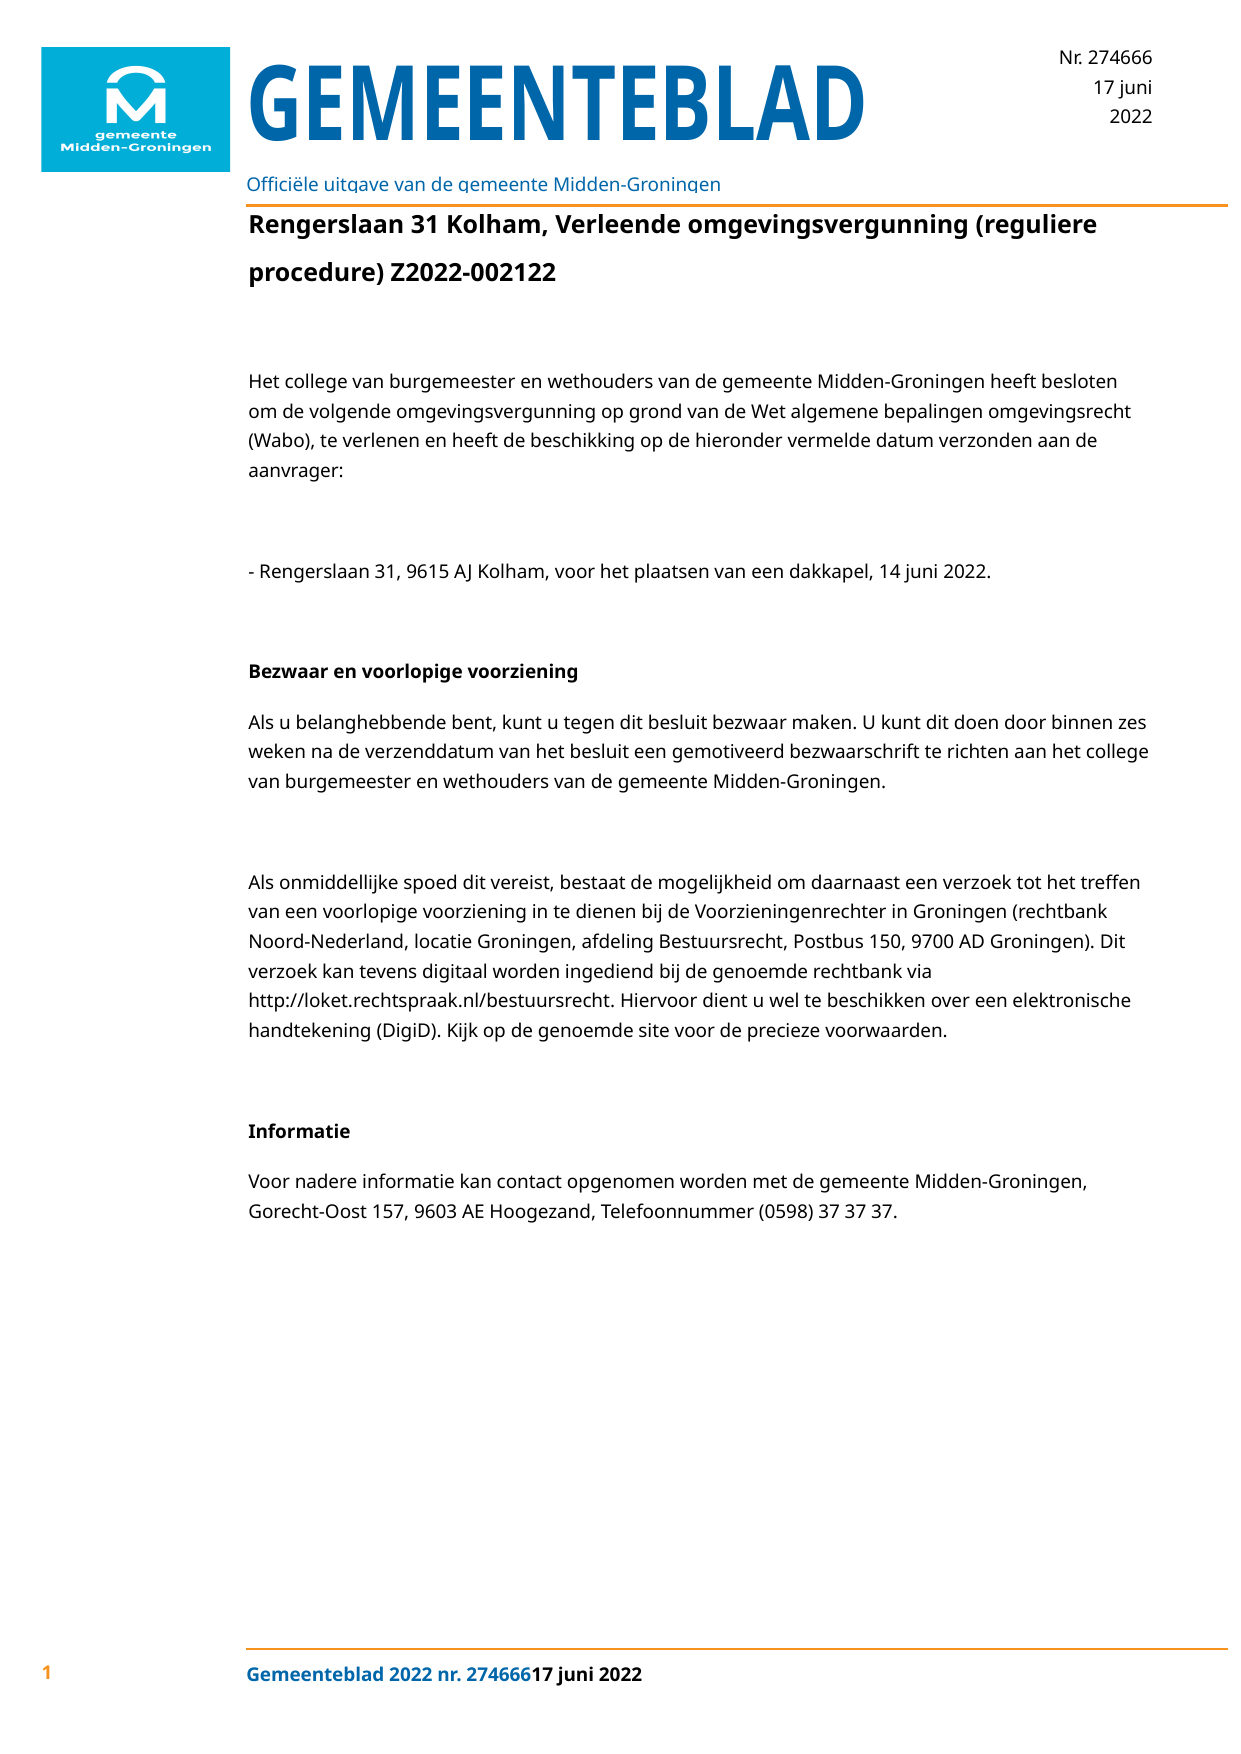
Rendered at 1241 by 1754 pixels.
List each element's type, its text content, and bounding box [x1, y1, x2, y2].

text Rengerslaan 31 Kolham, Verleende omgevingsvergunning (reguliere procedure) Z2022-002122 [248, 207, 1152, 288]
text Voor nadere informatie kan contact opgenomen worden met de gemeente Midden-Groningen, Gorecht-Oost 157, 9603 AE Hoogezand, Telefoonnummer (0598) 37 37 37. [248, 1168, 1152, 1224]
text Als onmiddellijke spoed dit vereist, bestaat de mogelijkheid om daarnaast een verzoek tot het treffen van een voorlopige voorziening in te dienen bij de Voorzieningenrechter in Groningen (rechtbank Noord-Nederland, locatie Groningen, afdeling Bestuursrecht, Postbus 150, 9700 AD Groningen). Dit verzoek kan tevens digitaal worden ingediend bij de genoemde rechtbank via http://loket.rechtspraak.nl/bestuursrecht. Hiervoor dient u wel te beschikken over een elektronische handtekening (DigiD). Kijk op de genoemde site voor de precieze voorwaarden. [248, 869, 1152, 1043]
text Als u belanghebbende bent, kunt u tegen dit besluit bezwaar maken. U kunt dit doen door binnen zes weken na de verzenddatum van het besluit een gemotiveerd bezwaarschrift te richten aan het college van burgemeester en wethouders van de gemeente Midden-Groningen. [248, 709, 1152, 794]
picture [107, 89, 165, 122]
picture [108, 66, 164, 82]
text Informatie [248, 1118, 1152, 1144]
text Het college van burgemeester en wethouders van de gemeente Midden-Groningen heeft besloten om de volgende omgevingsvergunning op grond van de Wet algemene bepalingen omgevingsrecht (Wabo), te verlenen en heeft de beschikking op de hieronder vermelde datum verzonden aan de aanvrager: [248, 368, 1152, 483]
text - Rengerslaan 31, 9615 AJ Kolham, voor het plaatsen van een dakkapel, 14 juni 2022. [248, 558, 1152, 584]
picture [184, 146, 190, 153]
text Bezwaar en voorlopige voorziening [248, 659, 1152, 684]
